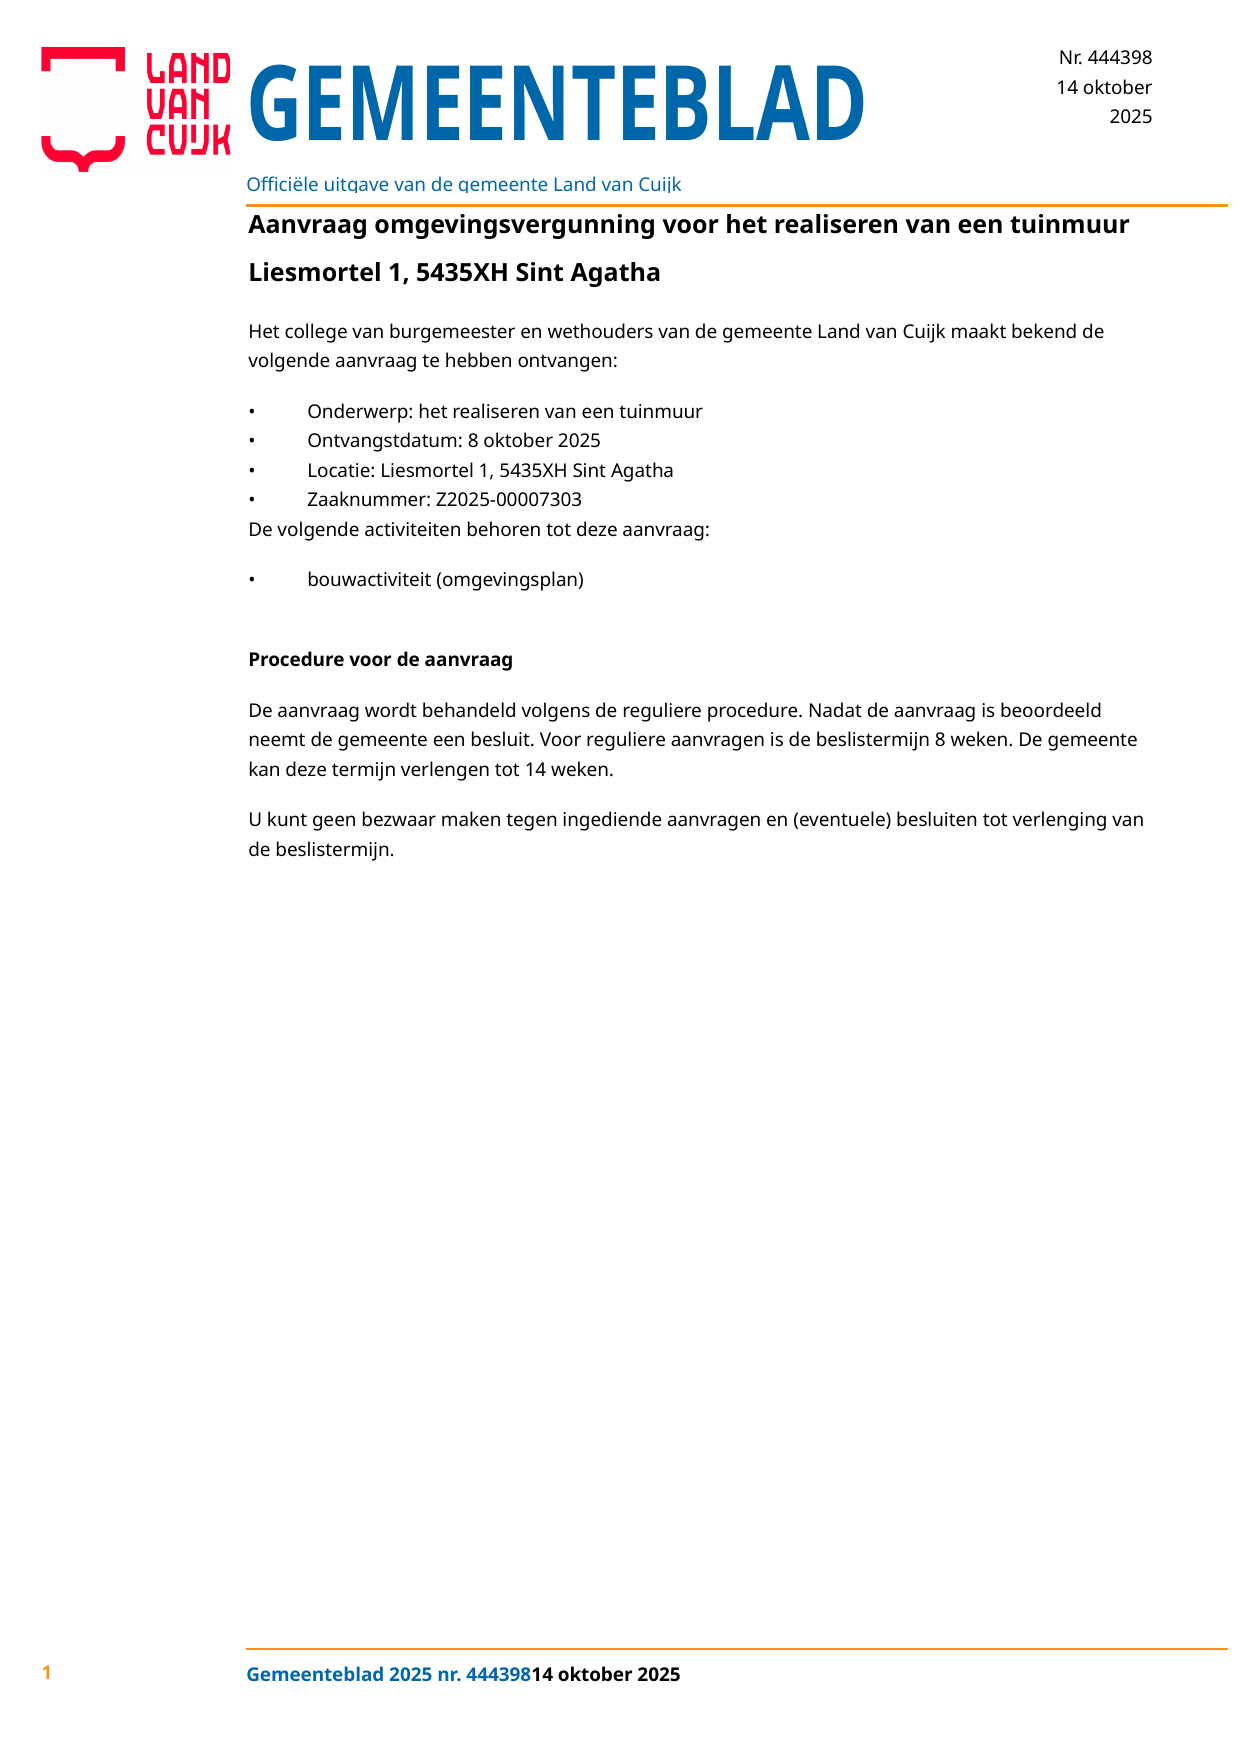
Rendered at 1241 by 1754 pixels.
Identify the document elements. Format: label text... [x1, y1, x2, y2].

list Ontvangstdatum: 8 oktober 2025 [248, 427, 1152, 453]
picture [41, 47, 231, 172]
text Aanvraag omgevingsvergunning voor het realiseren van een tuinmuur Liesmortel 1, 5435XH Sint Agatha [248, 207, 1152, 288]
text Procedure voor de aanvraag [248, 647, 1152, 672]
text U kunt geen bezwaar maken tegen ingediende aanvragen en (eventuele) besluiten tot verlenging van de beslistermijn. [248, 807, 1152, 862]
list bouwactiviteit (omgevingsplan) [248, 567, 1152, 592]
list Onderwerp: het realiseren van een tuinmuur [248, 398, 1152, 424]
text Het college van burgemeester en wethouders van de gemeente Land van Cuijk maakt bekend de volgende aanvraag te hebben ontvangen: [248, 318, 1152, 373]
text De volgende activiteiten behoren tot deze aanvraag: [248, 516, 1152, 542]
text De aanvraag wordt behandeld volgens de reguliere procedure. Nadat de aanvraag is beoordeeld neemt de gemeente een besluit. Voor reguliere aanvragen is de beslistermijn 8 weken. De gemeente kan deze termijn verlengen tot 14 weken. [248, 697, 1152, 782]
list Locatie: Liesmortel 1, 5435XH Sint Agatha [248, 457, 1152, 483]
list Zaaknummer: Z2025-00007303 [248, 487, 1152, 512]
